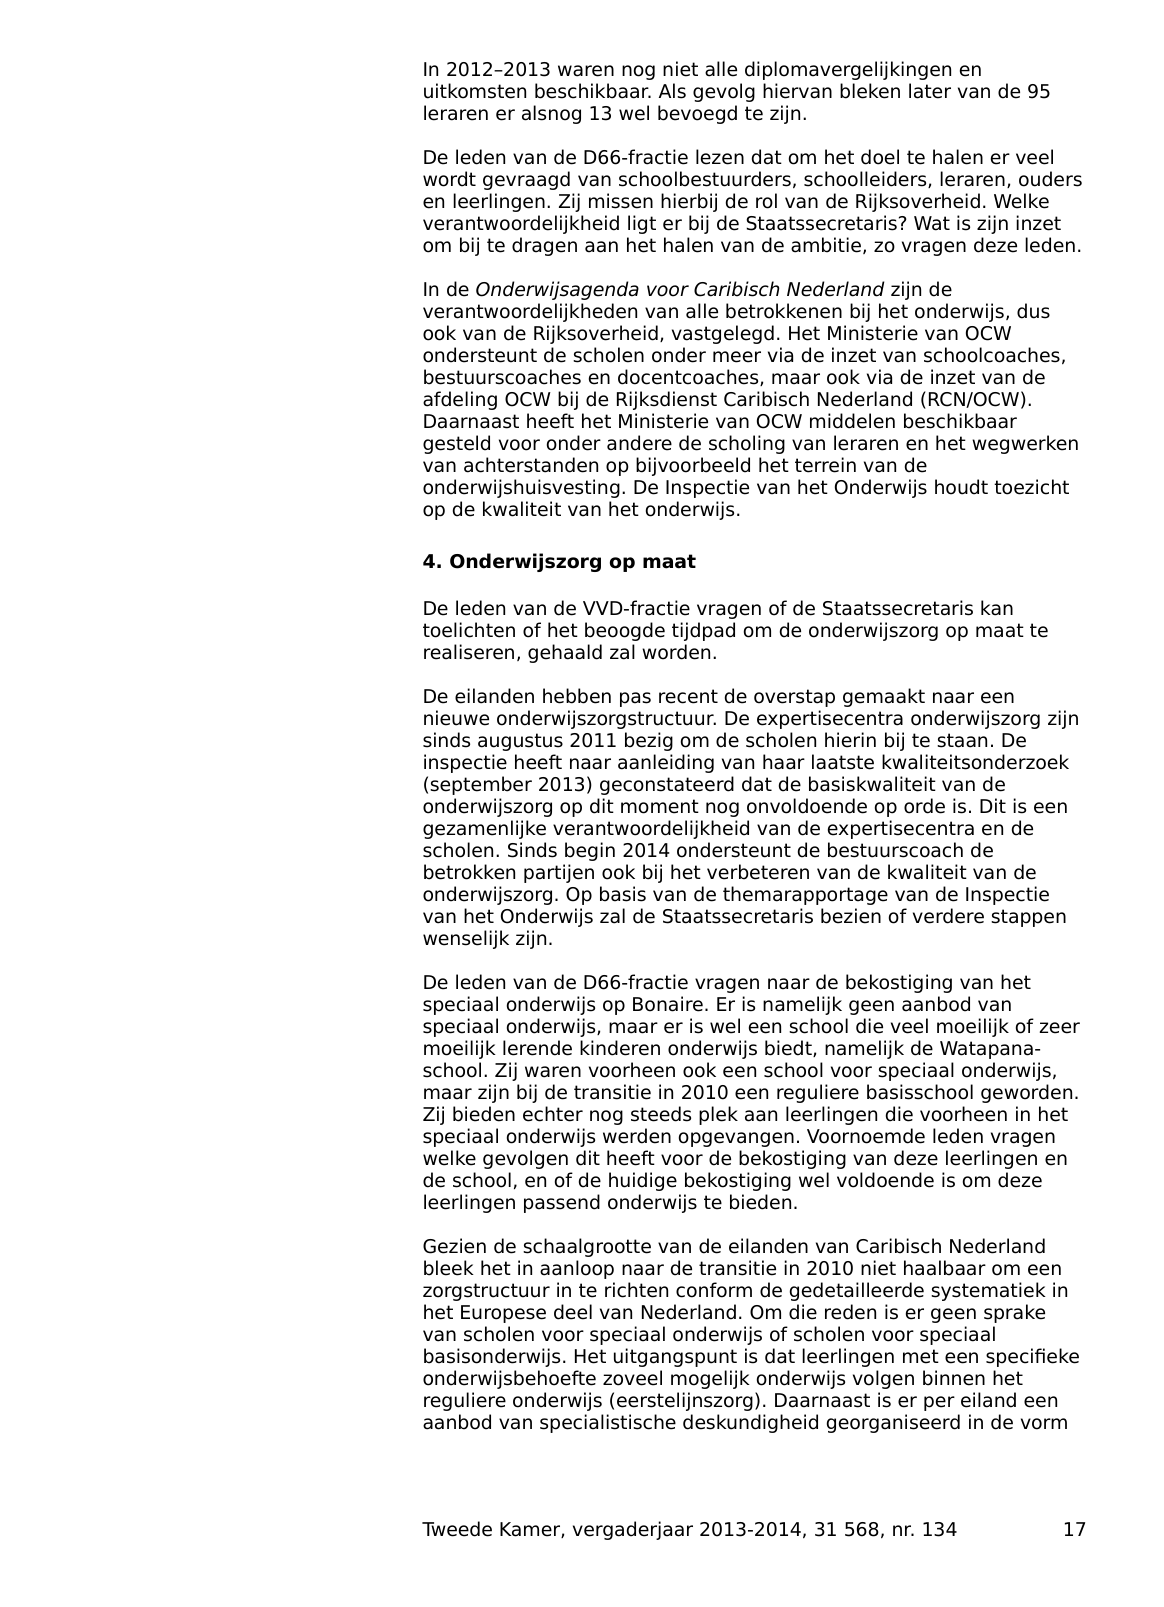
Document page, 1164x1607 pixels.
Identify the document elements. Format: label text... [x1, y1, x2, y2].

text De eilanden hebben pas recent de overstap gemaakt naar een nieuwe onderwijszorgstructuur. De expertisecentra onderwijszorg zijn sinds augustus 2011 bezig om de scholen hierin bij te staan. De inspectie heeft naar aanleiding van haar laatste kwaliteitsonderzoek (september 2013) geconstateerd dat de basiskwaliteit van de onderwijszorg op dit moment nog onvoldoende op orde is. Dit is een gezamenlijke verantwoordelijkheid van de expertisecentra en de scholen. Sinds begin 2014 ondersteunt de bestuurscoach de betrokken partijen ook bij het verbeteren van de kwaliteit van de onderwijszorg. Op basis van de themarapportage van de Inspectie van het Onderwijs zal de Staatssecretaris bezien of verdere stappen wenselijk zijn. [422, 686, 1087, 950]
text De leden van de D66-fractie vragen naar de bekostiging van het speciaal onderwijs op Bonaire. Er is namelijk geen aanbod van speciaal onderwijs, maar er is wel een school die veel moeilijk of zeer moeilijk lerende kinderen onderwijs biedt, namelijk de Watapana-school. Zij waren voorheen ook een school voor speciaal onderwijs, maar zijn bij de transitie in 2010 een reguliere basisschool geworden. Zij bieden echter nog steeds plek aan leerlingen die voorheen in het speciaal onderwijs werden opgevangen. Voornoemde leden vragen welke gevolgen dit heeft voor de bekostiging van deze leerlingen en de school, en of de huidige bekostiging wel voldoende is om deze leerlingen passend onderwijs te bieden. [422, 972, 1087, 1214]
text In 2012–2013 waren nog niet alle diplomavergelijkingen en uitkomsten beschikbaar. Als gevolg hiervan bleken later van de 95 leraren er alsnog 13 wel bevoegd te zijn. [422, 59, 1087, 125]
text Gezien de schaalgrootte van de eilanden van Caribisch Nederland bleek het in aanloop naar de transitie in 2010 niet haalbaar om een zorgstructuur in te richten conform de gedetailleerde systematiek in het Europese deel van Nederland. Om die reden is er geen sprake van scholen voor speciaal onderwijs of scholen voor speciaal basisonderwijs. Het uitgangspunt is dat leerlingen met een specifieke onderwijsbehoefte zoveel mogelijk onderwijs volgen binnen het reguliere onderwijs (eerstelijnszorg). Daarnaast is er per eiland een aanbod van specialistische deskundigheid georganiseerd in de vorm [422, 1236, 1087, 1434]
text De leden van de D66-fractie lezen dat om het doel te halen er veel wordt gevraagd van schoolbestuurders, schoolleiders, leraren, ouders en leerlingen. Zij missen hierbij de rol van de Rijksoverheid. Welke verantwoordelijkheid ligt er bij de Staatssecretaris? Wat is zijn inzet om bij te dragen aan het halen van de ambitie, zo vragen deze leden. [422, 147, 1087, 257]
text In de Onderwijsagenda voor Caribisch Nederland zijn de verantwoordelijkheden van alle betrokkenen bij het onderwijs, dus ook van de Rijksoverheid, vastgelegd. Het Ministerie van OCW ondersteunt de scholen onder meer via de inzet van schoolcoaches, bestuurscoaches en docentcoaches, maar ook via de inzet van de afdeling OCW bij de Rijksdienst Caribisch Nederland (RCN/OCW). Daarnaast heeft het Ministerie van OCW middelen beschikbaar gesteld voor onder andere de scholing van leraren en het wegwerken van achterstanden op bijvoorbeeld het terrein van de onderwijshuisvesting. De Inspectie van het Onderwijs houdt toezicht op de kwaliteit van het onderwijs. [422, 279, 1087, 521]
subtitle 4. Onderwijszorg op maat [422, 551, 1087, 573]
text De leden van de VVD-fractie vragen of de Staatssecretaris kan toelichten of het beoogde tijdpad om de onderwijszorg op maat te realiseren, gehaald zal worden. [422, 598, 1087, 664]
